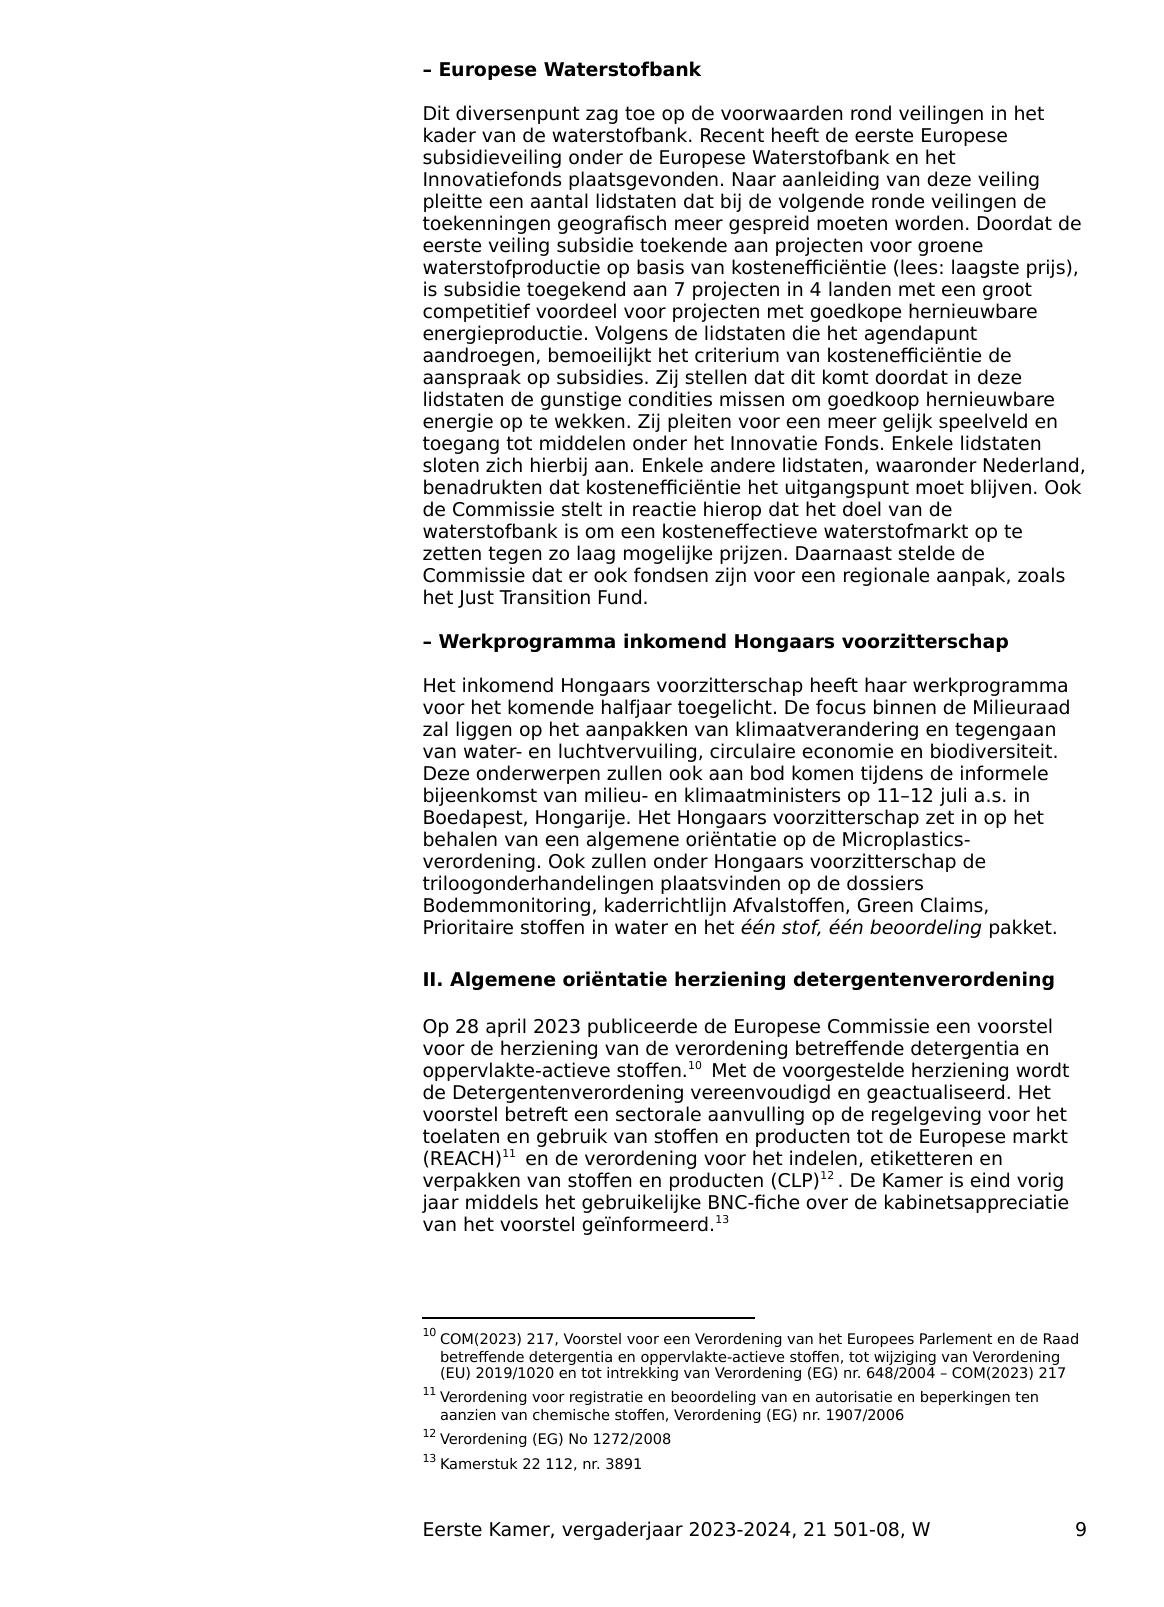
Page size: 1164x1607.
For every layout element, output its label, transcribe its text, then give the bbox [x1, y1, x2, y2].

subtitle – Werkprogramma inkomend Hongaars voorzitterschap [422, 631, 1087, 653]
text Dit diversenpunt zag toe op de voorwaarden rond veilingen in het kader van de waterstofbank. Recent heeft de eerste Europese subsidieveiling onder de Europese Waterstofbank en het Innovatiefonds plaatsgevonden. Naar aanleiding van deze veiling pleitte een aantal lidstaten dat bij de volgende ronde veilingen de toekenningen geografisch meer gespreid moeten worden. Doordat de eerste veiling subsidie toekende aan projecten voor groene waterstofproductie op basis van kostenefficiëntie (lees: laagste prijs), is subsidie toegekend aan 7 projecten in 4 landen met een groot competitief voordeel voor projecten met goedkope hernieuwbare energieproductie. Volgens de lidstaten die het agendapunt aandroegen, bemoeilijkt het criterium van kostenefficiëntie de aanspraak op subsidies. Zij stellen dat dit komt doordat in deze lidstaten de gunstige condities missen om goedkoop hernieuwbare energie op te wekken. Zij pleiten voor een meer gelijk speelveld en toegang tot middelen onder het Innovatie Fonds. Enkele lidstaten sloten zich hierbij aan. Enkele andere lidstaten, waaronder Nederland, benadrukten dat kostenefficiëntie het uitgangspunt moet blijven. Ook de Commissie stelt in reactie hierop dat het doel van de waterstofbank is om een kosteneffectieve waterstofmarkt op te zetten tegen zo laag mogelijke prijzen. Daarnaast stelde de Commissie dat er ook fondsen zijn voor een regionale aanpak, zoals het Just Transition Fund. [422, 103, 1087, 609]
text Verordening voor registratie en beoordeling van en autorisatie en beperkingen ten aanzien van chemische stoffen, Verordening (EG) nr. 1907/2006 [422, 1385, 1087, 1424]
text Verordening (EG) No 1272/2008 [422, 1427, 1087, 1449]
text Op 28 april 2023 publiceerde de Europese Commissie een voorstel voor de herziening van de verordening betreffende detergentia en oppervlakte-actieve stoffen. Met de voorgestelde herziening wordt de Detergentenverordening vereenvoudigd en geactualiseerd. Het voorstel betreft een sectorale aanvulling op de regelgeving voor het toelaten en gebruik van stoffen en producten tot de Europese markt (REACH) en de verordening voor het indelen, etiketteren en verpakken van stoffen en producten (CLP). De Kamer is eind vorig jaar middels het gebruikelijke BNC-fiche over de kabinetsappreciatie van het voorstel geïnformeerd. [422, 1016, 1087, 1236]
text Kamerstuk 22 112, nr. 3891 [422, 1452, 1087, 1474]
text Het inkomend Hongaars voorzitterschap heeft haar werkprogramma voor het komende halfjaar toegelicht. De focus binnen de Milieuraad zal liggen op het aanpakken van klimaatverandering en tegengaan van water- en luchtvervuiling, circulaire economie en biodiversiteit. Deze onderwerpen zullen ook aan bod komen tijdens de informele bijeenkomst van milieu- en klimaatministers op 11–12 juli a.s. in Boedapest, Hongarije. Het Hongaars voorzitterschap zet in op het behalen van een algemene oriëntatie op de Microplastics-verordening. Ook zullen onder Hongaars voorzitterschap de triloogonderhandelingen plaatsvinden op de dossiers Bodemmonitoring, kaderrichtlijn Afvalstoffen, Green Claims, Prioritaire stoffen in water en het één stof, één beoordeling pakket. [422, 675, 1087, 939]
subtitle – Europese Waterstofbank [422, 59, 1087, 81]
text COM(2023) 217, Voorstel voor een Verordening van het Europees Parlement en de Raad betreffende detergentia en oppervlakte-actieve stoffen, tot wijziging van Verordening (EU) 2019/1020 en tot intrekking van Verordening (EG) nr. 648/2004 – COM(2023) 217 [422, 1327, 1087, 1382]
subtitle II. Algemene oriëntatie herziening detergentenverordening [422, 969, 1087, 991]
